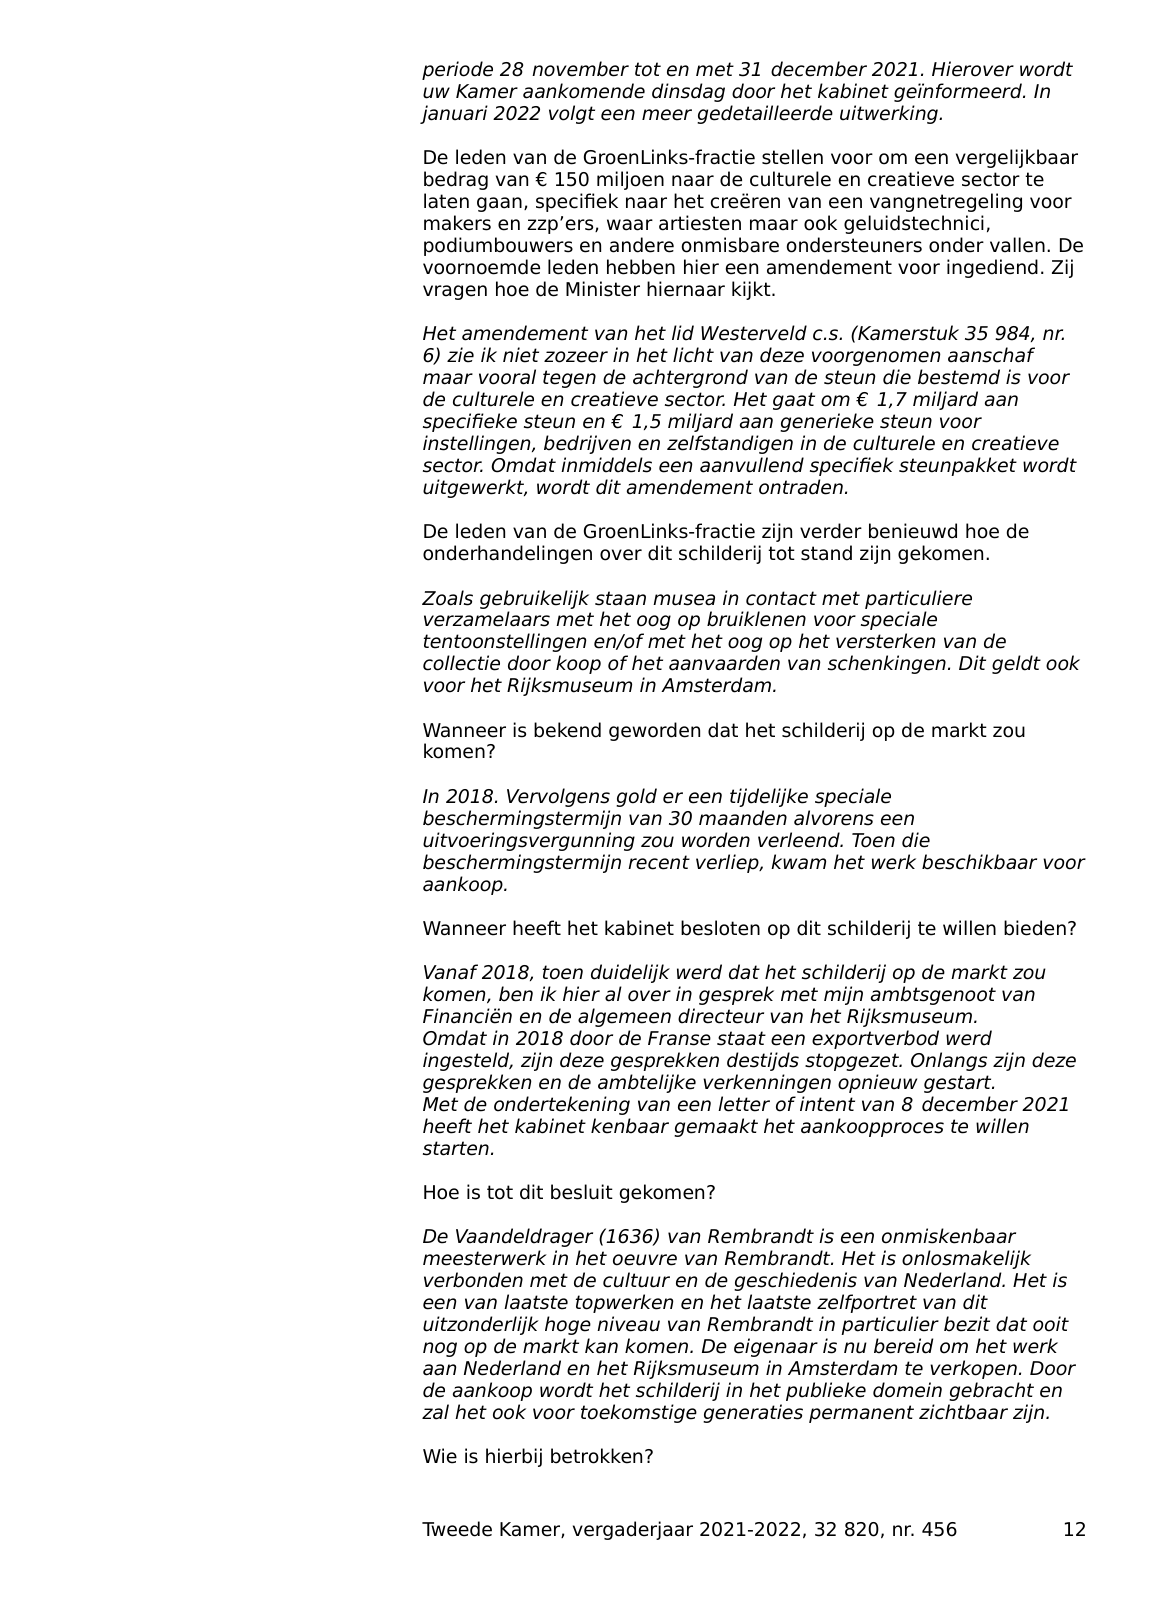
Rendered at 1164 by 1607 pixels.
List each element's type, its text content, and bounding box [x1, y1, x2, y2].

text Wanneer heeft het kabinet besloten op dit schilderij te willen bieden? [422, 918, 1087, 940]
text De Vaandeldrager (1636) van Rembrandt is een onmiskenbaar meesterwerk in het oeuvre van Rembrandt. Het is onlosmakelijk verbonden met de cultuur en de geschiedenis van Nederland. Het is een van laatste topwerken en het laatste zelfportret van dit uitzonderlijk hoge niveau van Rembrandt in particulier bezit dat ooit nog op de markt kan komen. De eigenaar is nu bereid om het werk aan Nederland en het Rijksmuseum in Amsterdam te verkopen. Door de aankoop wordt het schilderij in het publieke domein gebracht en zal het ook voor toekomstige generaties permanent zichtbaar zijn. [422, 1226, 1087, 1424]
text Met de ondertekening van een letter of intent van 8 december 2021 heeft het kabinet kenbaar gemaakt het aankoopproces te willen starten. [422, 1094, 1087, 1160]
text Het amendement van het lid Westerveld c.s. (Kamerstuk 35 984, nr. 6) zie ik niet zozeer in het licht van deze voorgenomen aanschaf maar vooral tegen de achtergrond van de steun die bestemd is voor de culturele en creatieve sector. Het gaat om € 1,7 miljard aan specifieke steun en € 1,5 miljard aan generieke steun voor instellingen, bedrijven en zelfstandigen in de culturele en creatieve sector. Omdat inmiddels een aanvullend specifiek steunpakket wordt uitgewerkt, wordt dit amendement ontraden. [422, 323, 1087, 499]
text Hoe is tot dit besluit gekomen? [422, 1182, 1087, 1204]
text De leden van de GroenLinks-fractie stellen voor om een vergelijkbaar bedrag van € 150 miljoen naar de culturele en creatieve sector te laten gaan, specifiek naar het creëren van een vangnetregeling voor makers en zzp’ers, waar artiesten maar ook geluidstechnici, podiumbouwers en andere onmisbare ondersteuners onder vallen. De voornoemde leden hebben hier een amendement voor ingediend. Zij vragen hoe de Minister hiernaar kijkt. [422, 147, 1087, 301]
text De leden van de GroenLinks-fractie zijn verder benieuwd hoe de onderhandelingen over dit schilderij tot stand zijn gekomen. [422, 521, 1087, 565]
text Vanaf 2018, toen duidelijk werd dat het schilderij op de markt zou komen, ben ik hier al over in gesprek met mijn ambtsgenoot van Financiën en de algemeen directeur van het Rijksmuseum. [422, 962, 1087, 1028]
text periode 28 november tot en met 31 december 2021. Hierover wordt uw Kamer aankomende dinsdag door het kabinet geïnformeerd. In januari 2022 volgt een meer gedetailleerde uitwerking. [422, 59, 1087, 125]
text Zoals gebruikelijk staan musea in contact met particuliere verzamelaars met het oog op bruiklenen voor speciale tentoonstellingen en/of met het oog op het versterken van de collectie door koop of het aanvaarden van schenkingen. Dit geldt ook voor het Rijksmuseum in Amsterdam. [422, 587, 1087, 697]
text Wanneer is bekend geworden dat het schilderij op de markt zou komen? [422, 719, 1087, 763]
text In 2018. Vervolgens gold er een tijdelijke speciale beschermingstermijn van 30 maanden alvorens een uitvoeringsvergunning zou worden verleend. Toen die beschermingstermijn recent verliep, kwam het werk beschikbaar voor aankoop. [422, 786, 1087, 896]
text Omdat in 2018 door de Franse staat een exportverbod werd ingesteld, zijn deze gesprekken destijds stopgezet. Onlangs zijn deze gesprekken en de ambtelijke verkenningen opnieuw gestart. [422, 1028, 1087, 1094]
text Wie is hierbij betrokken? [422, 1446, 1087, 1468]
